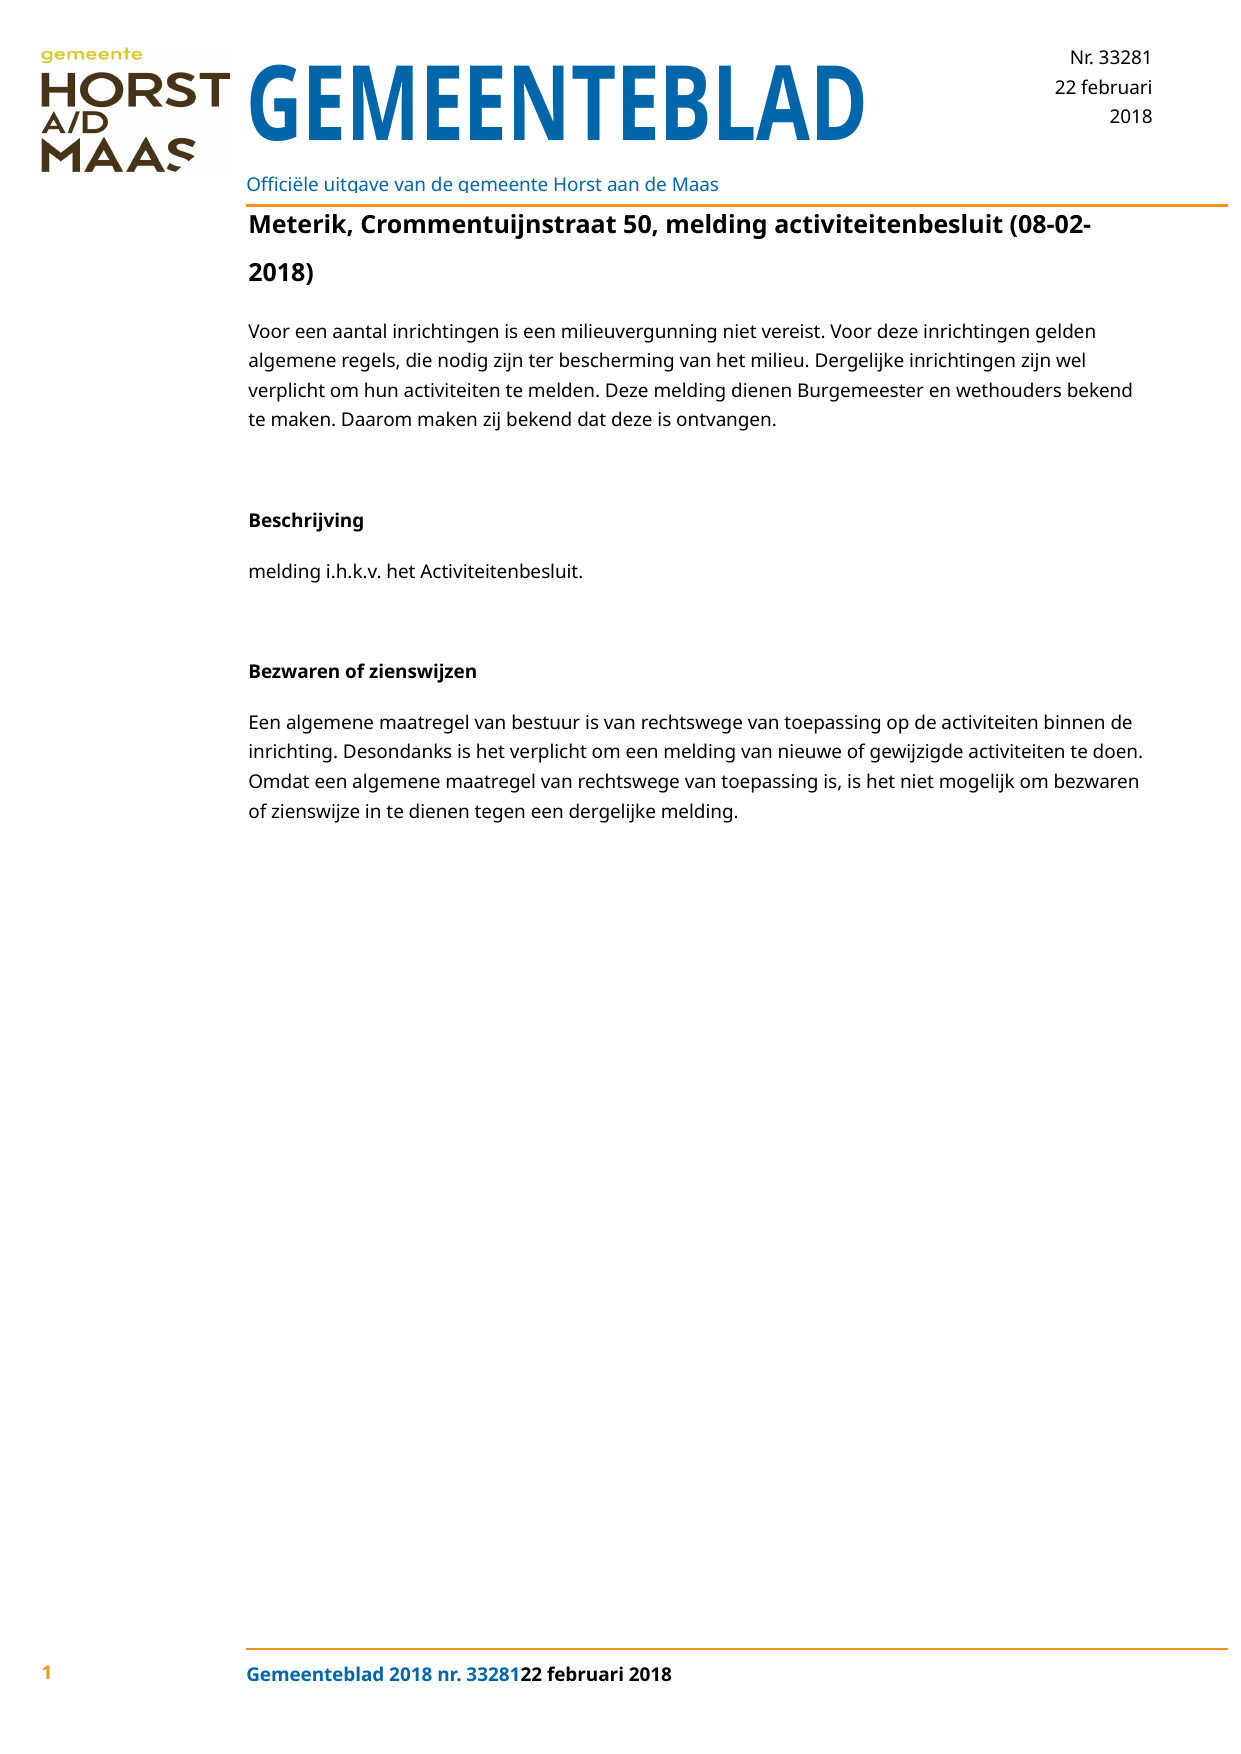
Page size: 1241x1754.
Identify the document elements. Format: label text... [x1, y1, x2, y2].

picture [41, 47, 231, 172]
text Beschrijving [248, 507, 1152, 533]
text Meterik, Crommentuijnstraat 50, melding activiteitenbesluit (08-02-2018) [248, 207, 1152, 288]
text melding i.h.k.v. het Activiteitenbesluit. [248, 558, 1152, 584]
text Bezwaren of zienswijzen [248, 659, 1152, 684]
text Voor een aantal inrichtingen is een milieuvergunning niet vereist. Voor deze inrichtingen gelden algemene regels, die nodig zijn ter bescherming van het milieu. Dergelijke inrichtingen zijn wel verplicht om hun activiteiten te melden. Deze melding dienen Burgemeester en wethouders bekend te maken. Daarom maken zij bekend dat deze is ontvangen. [248, 318, 1152, 432]
text Een algemene maatregel van bestuur is van rechtswege van toepassing op de activiteiten binnen de inrichting. Desondanks is het verplicht om een melding van nieuwe of gewijzigde activiteiten te doen. Omdat een algemene maatregel van rechtswege van toepassing is, is het niet mogelijk om bezwaren of zienswijze in te dienen tegen een dergelijke melding. [248, 709, 1152, 824]
